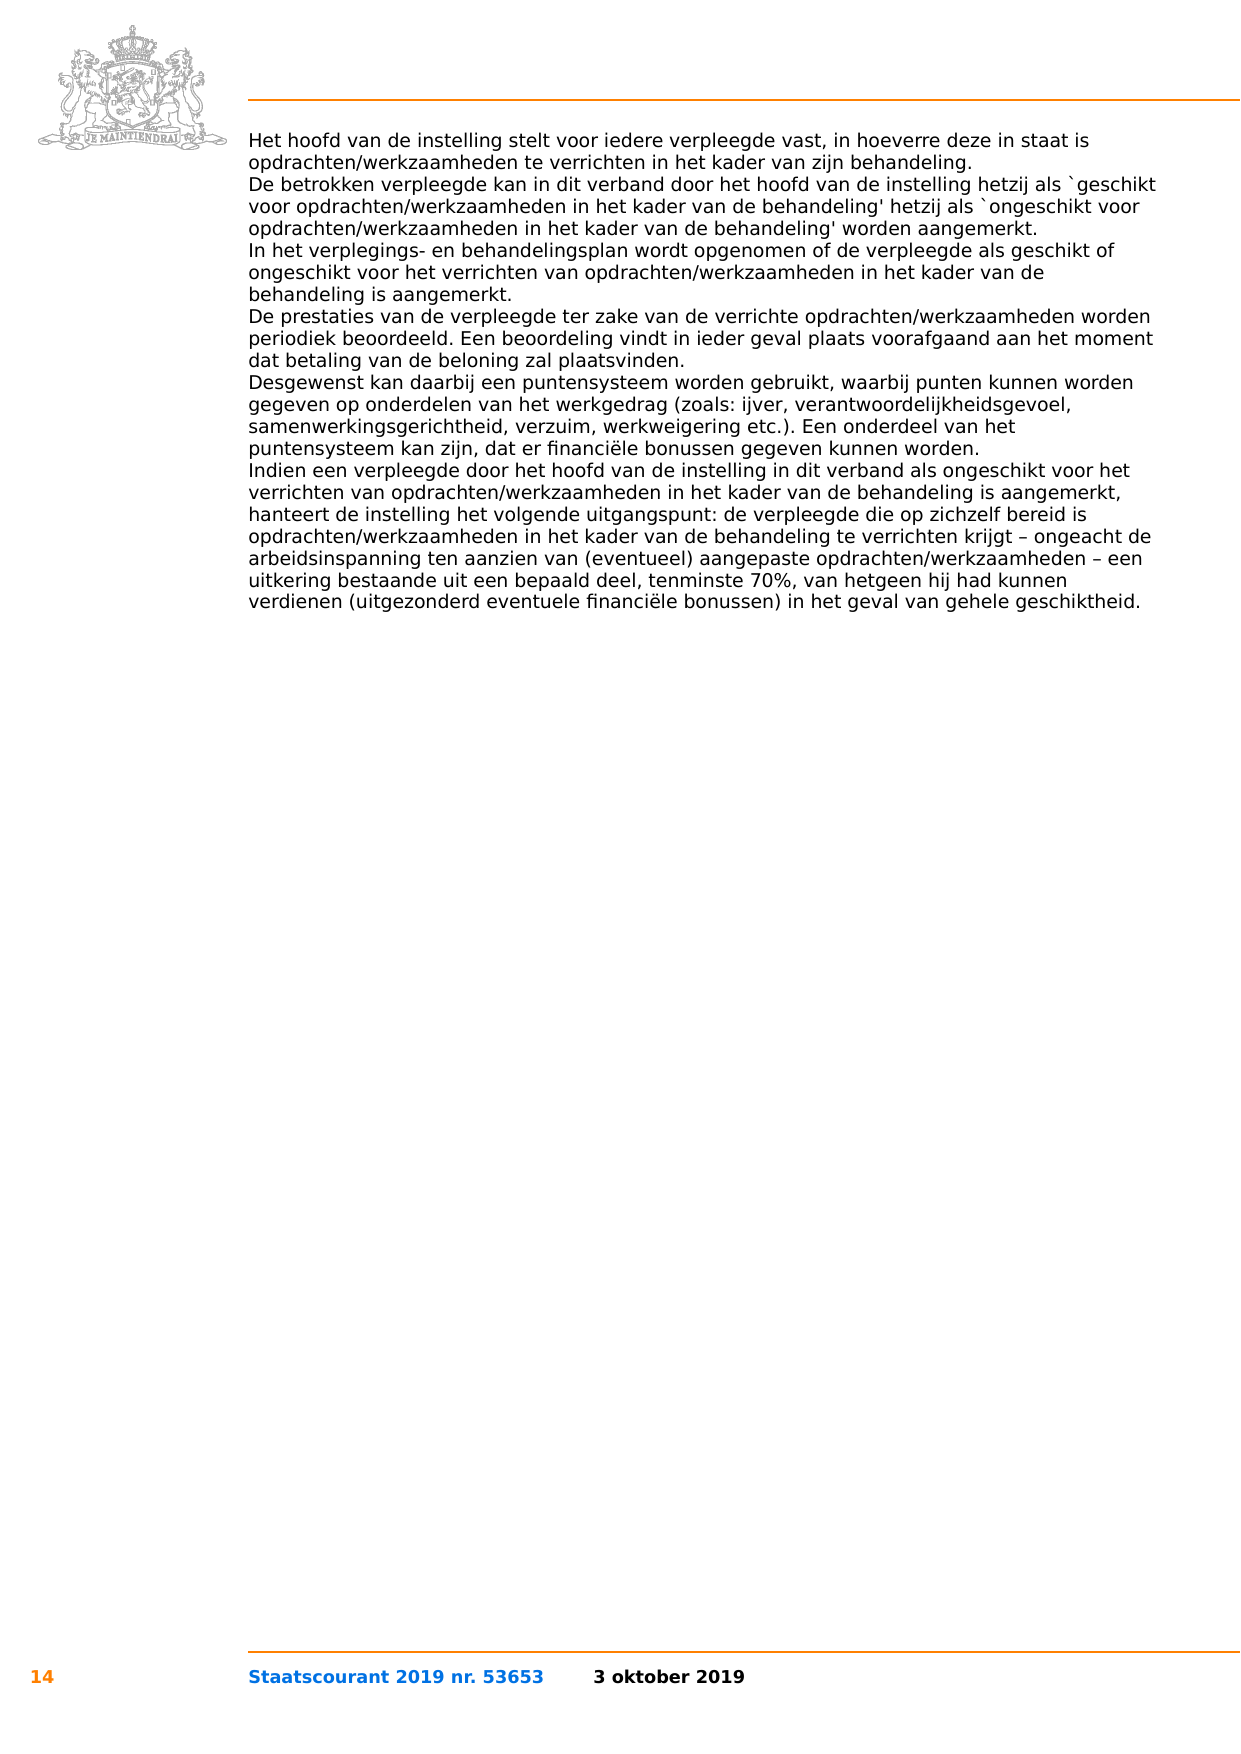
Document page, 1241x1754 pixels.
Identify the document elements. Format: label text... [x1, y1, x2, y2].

text Desgewenst kan daarbij een puntensysteem worden gebruikt, waarbij punten kunnen worden gegeven op onderdelen van het werkgedrag (zoals: ijver, verantwoordelijkheidsgevoel, samenwerkingsgerichtheid, verzuim, werkweigering etc.). Een onderdeel van het puntensysteem kan zijn, dat er financiële bonussen gegeven kunnen worden. [248, 372, 1163, 459]
text De prestaties van de verpleegde ter zake van de verrichte opdrachten/werkzaamheden worden periodiek beoordeeld. Een beoordeling vindt in ieder geval plaats voorafgaand aan het moment dat betaling van de beloning zal plaatsvinden. [248, 306, 1163, 372]
text In het verplegings- en behandelingsplan wordt opgenomen of de verpleegde als geschikt of ongeschikt voor het verrichten van opdrachten/werkzaamheden in het kader van de behandeling is aangemerkt. [248, 240, 1163, 306]
picture [38, 25, 227, 150]
text De betrokken verpleegde kan in dit verband door het hoofd van de instelling hetzij als `geschikt voor opdrachten/werkzaamheden in het kader van de behandeling' hetzij als `ongeschikt voor opdrachten/werkzaamheden in het kader van de behandeling' worden aangemerkt. [248, 174, 1163, 240]
text Het hoofd van de instelling stelt voor iedere verpleegde vast, in hoeverre deze in staat is opdrachten/werkzaamheden te verrichten in het kader van zijn behandeling. [248, 130, 1163, 174]
text Indien een verpleegde door het hoofd van de instelling in dit verband als ongeschikt voor het verrichten van opdrachten/werkzaamheden in het kader van de behandeling is aangemerkt, hanteert de instelling het volgende uitgangspunt: de verpleegde die op zichzelf bereid is opdrachten/werkzaamheden in het kader van de behandeling te verrichten krijgt – ongeacht de arbeidsinspanning ten aanzien van (eventueel) aangepaste opdrachten/werkzaamheden – een uitkering bestaande uit een bepaald deel, tenminste 70%, van hetgeen hij had kunnen verdienen (uitgezonderd eventuele financiële bonussen) in het geval van gehele geschiktheid. [248, 459, 1163, 613]
